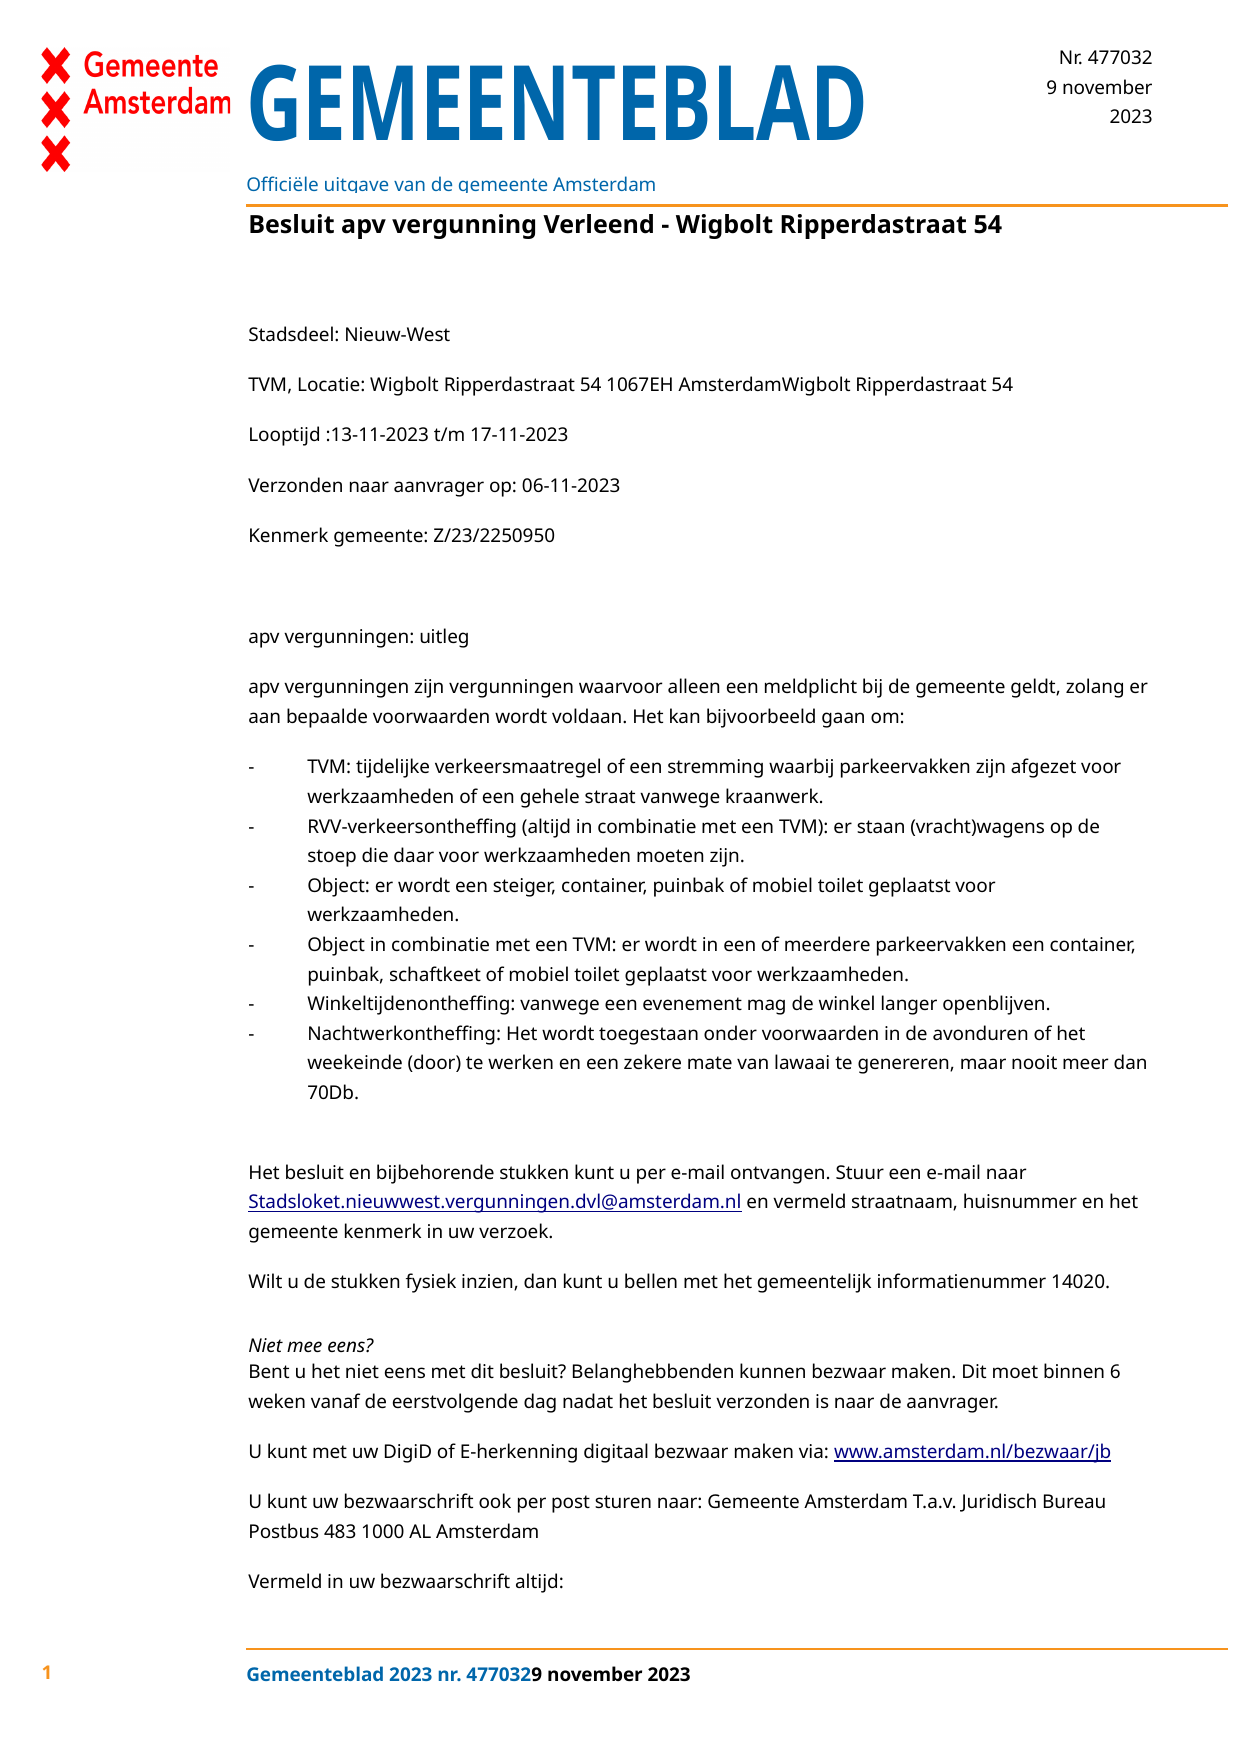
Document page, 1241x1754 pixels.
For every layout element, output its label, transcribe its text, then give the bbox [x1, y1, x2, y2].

text Kenmerk gemeente: Z/23/2250950 [248, 522, 1152, 548]
text Verzonden naar aanvrager op: 06-11-2023 [248, 472, 1152, 498]
text Besluit apv vergunning Verleend - Wigbolt Ripperdastraat 54 [248, 207, 1152, 241]
text TVM, Locatie: Wigbolt Ripperdastraat 54 1067EH AmsterdamWigbolt Ripperdastraat 54 [248, 371, 1152, 397]
text Stadsdeel: Nieuw-West [248, 321, 1152, 346]
text Bent u het niet eens met dit besluit? Belanghebbenden kunnen bezwaar maken. Dit moet binnen 6 weken vanaf de eerstvolgende dag nadat het besluit verzonden is naar de aanvrager. [248, 1358, 1152, 1414]
picture [41, 47, 231, 172]
text Niet mee eens? [248, 1333, 1152, 1358]
list Object: er wordt een steiger, container, puinbak of mobiel toilet geplaatst voor werkzaamheden. [248, 872, 1152, 927]
list Nachtwerkontheffing: Het wordt toegestaan onder voorwaarden in de avonduren of het weekeinde (door) te werken en een zekere mate van lawaai te genereren, maar nooit meer dan 70Db. [248, 1020, 1152, 1105]
list RVV-verkeersontheffing (altijd in combinatie met een TVM): er staan (vracht)wagens op de stoep die daar voor werkzaamheden moeten zijn. [248, 813, 1152, 868]
text Wilt u de stukken fysiek inzien, dan kunt u bellen met het gemeentelijk informatienummer 14020. [248, 1269, 1152, 1294]
text apv vergunningen zijn vergunningen waarvoor alleen een meldplicht bij de gemeente geldt, zolang er aan bepaalde voorwaarden wordt voldaan. Het kan bijvoorbeeld gaan om: [248, 674, 1152, 729]
list TVM: tijdelijke verkeersmaatregel of een stremming waarbij parkeervakken zijn afgezet voor werkzaamheden of een gehele straat vanwege kraanwerk. [248, 754, 1152, 809]
text U kunt uw bezwaarschrift ook per post sturen naar: Gemeente Amsterdam T.a.v. Juridisch Bureau Postbus 483 1000 AL Amsterdam [248, 1489, 1152, 1544]
list Object in combinatie met een TVM: er wordt in een of meerdere parkeervakken een container, puinbak, schaftkeet of mobiel toilet geplaatst voor werkzaamheden. [248, 931, 1152, 986]
list Winkeltijdenontheffing: vanwege een evenement mag de winkel langer openblijven. [248, 990, 1152, 1016]
text U kunt met uw DigiD of E-herkenning digitaal bezwaar maken via: www.amsterdam.nl/bezwaar/jb [248, 1438, 1152, 1464]
text apv vergunningen: uitleg [248, 623, 1152, 649]
text Het besluit en bijbehorende stukken kunt u per e-mail ontvangen. Stuur een e-mail naar Stadsloket.nieuwwest.vergunningen.dvl@amsterdam.nl en vermeld straatnaam, huisnummer en het gemeente kenmerk in uw verzoek. [248, 1159, 1152, 1244]
text Vermeld in uw bezwaarschrift altijd: [248, 1569, 1152, 1594]
text Looptijd :13-11-2023 t/m 17-11-2023 [248, 422, 1152, 447]
